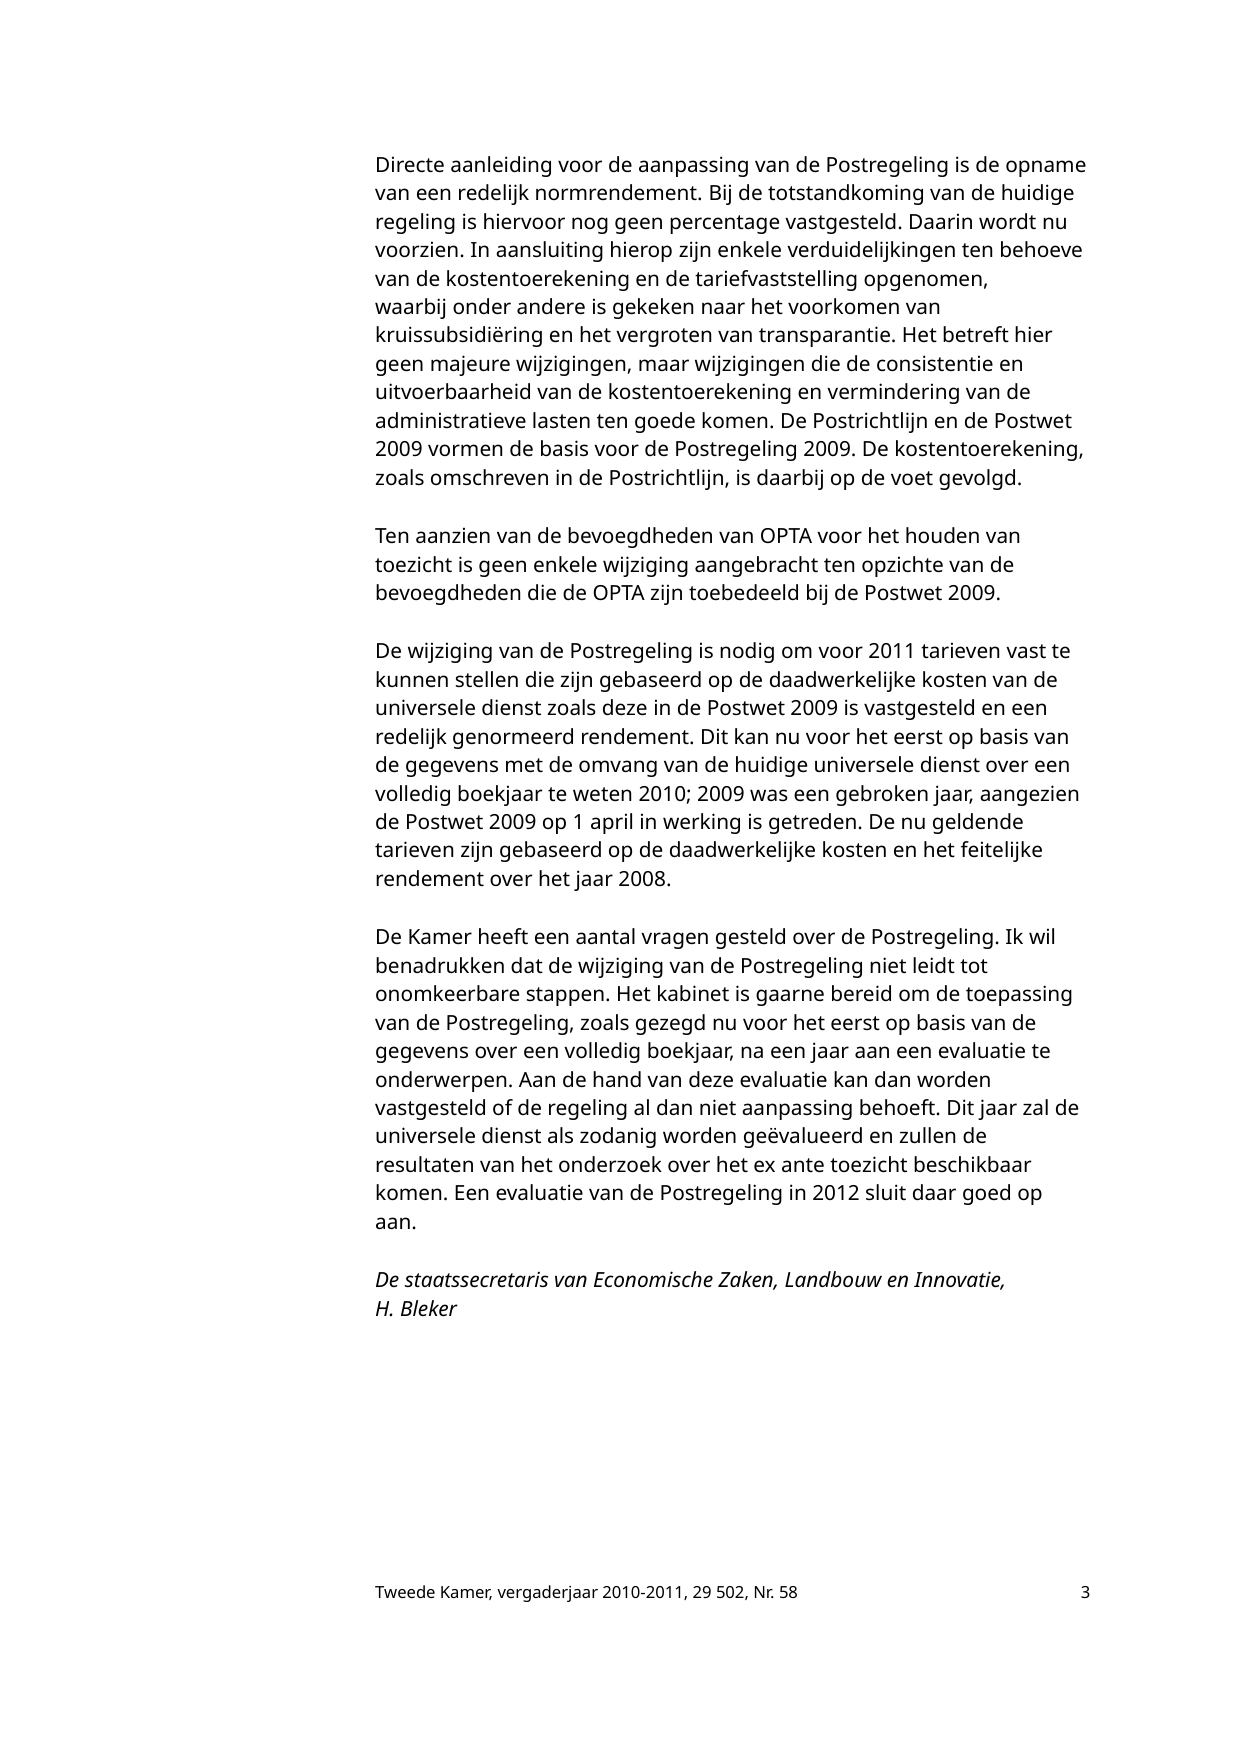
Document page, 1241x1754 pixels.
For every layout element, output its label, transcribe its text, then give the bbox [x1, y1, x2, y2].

text Ten aanzien van de bevoegdheden van OPTA voor het houden van toezicht is geen enkele wijziging aangebracht ten opzichte van de bevoegdheden die de OPTA zijn toebedeeld bij de Postwet 2009. [375, 521, 1090, 607]
text H. Bleker [375, 1294, 1090, 1322]
text De wijziging van de Postregeling is nodig om voor 2011 tarieven vast te kunnen stellen die zijn gebaseerd op de daadwerkelijke kosten van de universele dienst zoals deze in de Postwet 2009 is vastgesteld en een redelijk genormeerd rendement. Dit kan nu voor het eerst op basis van de gegevens met de omvang van de huidige universele dienst over een volledig boekjaar te weten 2010; 2009 was een gebroken jaar, aangezien de Postwet 2009 op 1 april in werking is getreden. De nu geldende tarieven zijn gebaseerd op de daadwerkelijke kosten en het feitelijke rendement over het jaar 2008. [375, 637, 1090, 892]
text De Kamer heeft een aantal vragen gesteld over de Postregeling. Ik wil benadrukken dat de wijziging van de Postregeling niet leidt tot onomkeerbare stappen. Het kabinet is gaarne bereid om de toepassing van de Postregeling, zoals gezegd nu voor het eerst op basis van de gegevens over een volledig boekjaar, na een jaar aan een evaluatie te onderwerpen. Aan de hand van deze evaluatie kan dan worden vastgesteld of de regeling al dan niet aanpassing behoeft. Dit jaar zal de universele dienst als zodanig worden geëvalueerd en zullen de resultaten van het onderzoek over het ex ante toezicht beschikbaar komen. Een evaluatie van de Postregeling in 2012 sluit daar goed op aan. [375, 922, 1090, 1235]
text Directe aanleiding voor de aanpassing van de Postregeling is de opname van een redelijk normrendement. Bij de totstandkoming van de huidige regeling is hiervoor nog geen percentage vastgesteld. Daarin wordt nu voorzien. In aansluiting hierop zijn enkele verduidelijkingen ten behoeve van de kostentoerekening en de tariefvaststelling opgenomen, waarbij onder andere is gekeken naar het voorkomen van kruissubsidiëring en het vergroten van transparantie. Het betreft hier geen majeure wijzigingen, maar wijzigingen die de consistentie en uitvoerbaarheid van de kostentoerekening en vermindering van de administratieve lasten ten goede komen. De Postrichtlijn en de Postwet 2009 vormen de basis voor de Postregeling 2009. De kostentoerekening, zoals omschreven in de Postrichtlijn, is daarbij op de voet gevolgd. [375, 150, 1090, 491]
text De staatssecretaris van Economische Zaken, Landbouw en Innovatie, [375, 1265, 1090, 1294]
